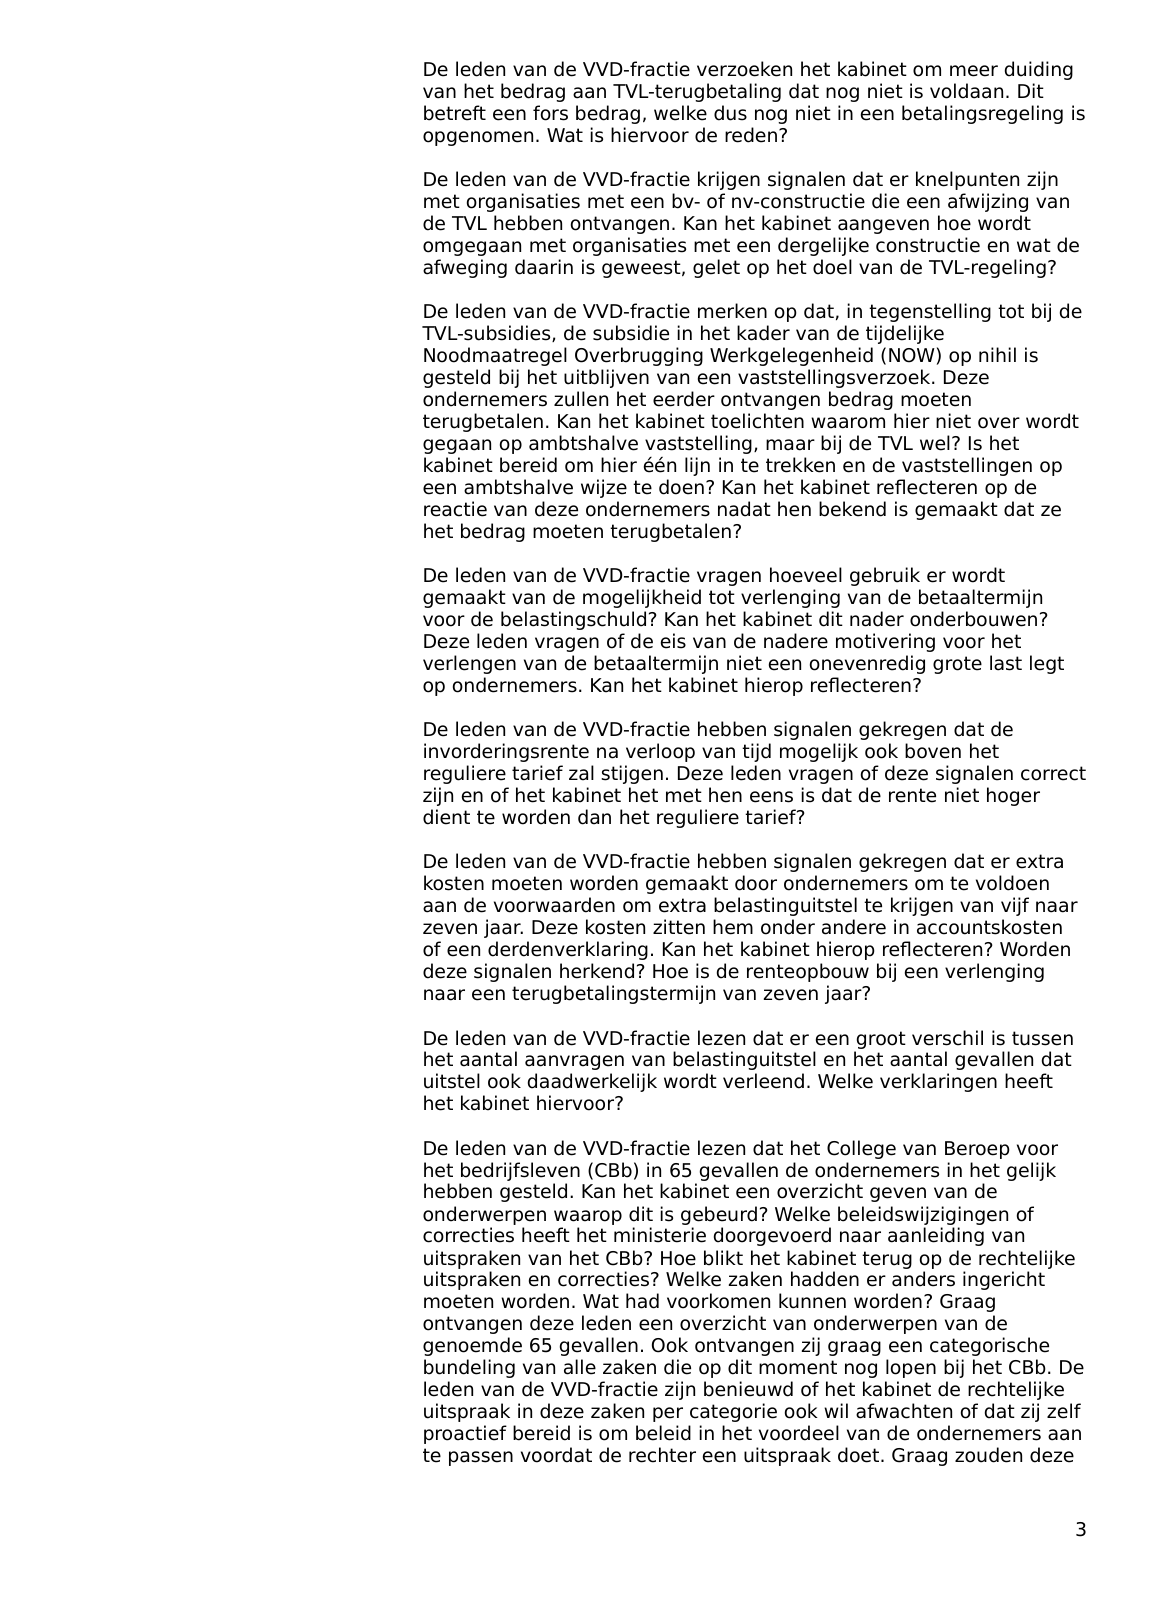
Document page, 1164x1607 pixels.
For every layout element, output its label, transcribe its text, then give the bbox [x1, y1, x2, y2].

text De leden van de VVD-fractie merken op dat, in tegenstelling tot bij de TVL-subsidies, de subsidie in het kader van de tijdelijke Noodmaatregel Overbrugging Werkgelegenheid (NOW) op nihil is gesteld bij het uitblijven van een vaststellingsverzoek. Deze ondernemers zullen het eerder ontvangen bedrag moeten terugbetalen. Kan het kabinet toelichten waarom hier niet over wordt gegaan op ambtshalve vaststelling, maar bij de TVL wel? Is het kabinet bereid om hier één lijn in te trekken en de vaststellingen op een ambtshalve wijze te doen? Kan het kabinet reflecteren op de reactie van deze ondernemers nadat hen bekend is gemaakt dat ze het bedrag moeten terugbetalen? [422, 301, 1087, 543]
text De leden van de VVD-fractie verzoeken het kabinet om meer duiding van het bedrag aan TVL-terugbetaling dat nog niet is voldaan. Dit betreft een fors bedrag, welke dus nog niet in een betalingsregeling is opgenomen. Wat is hiervoor de reden? [422, 59, 1087, 147]
text De leden van de VVD-fractie lezen dat er een groot verschil is tussen het aantal aanvragen van belastinguitstel en het aantal gevallen dat uitstel ook daadwerkelijk wordt verleend. Welke verklaringen heeft het kabinet hiervoor? [422, 1027, 1087, 1115]
text De leden van de VVD-fractie vragen hoeveel gebruik er wordt gemaakt van de mogelijkheid tot verlenging van de betaaltermijn voor de belastingschuld? Kan het kabinet dit nader onderbouwen? Deze leden vragen of de eis van de nadere motivering voor het verlengen van de betaaltermijn niet een onevenredig grote last legt op ondernemers. Kan het kabinet hierop reflecteren? [422, 565, 1087, 697]
text De leden van de VVD-fractie hebben signalen gekregen dat er extra kosten moeten worden gemaakt door ondernemers om te voldoen aan de voorwaarden om extra belastinguitstel te krijgen van vijf naar zeven jaar. Deze kosten zitten hem onder andere in accountskosten of een derdenverklaring. Kan het kabinet hierop reflecteren? Worden deze signalen herkend? Hoe is de renteopbouw bij een verlenging naar een terugbetalingstermijn van zeven jaar? [422, 851, 1087, 1005]
text De leden van de VVD-fractie krijgen signalen dat er knelpunten zijn met organisaties met een bv- of nv-constructie die een afwijzing van de TVL hebben ontvangen. Kan het kabinet aangeven hoe wordt omgegaan met organisaties met een dergelijke constructie en wat de afweging daarin is geweest, gelet op het doel van de TVL-regeling? [422, 169, 1087, 279]
text De leden van de VVD-fractie hebben signalen gekregen dat de invorderingsrente na verloop van tijd mogelijk ook boven het reguliere tarief zal stijgen. Deze leden vragen of deze signalen correct zijn en of het kabinet het met hen eens is dat de rente niet hoger dient te worden dan het reguliere tarief? [422, 719, 1087, 829]
text De leden van de VVD-fractie lezen dat het College van Beroep voor het bedrijfsleven (CBb) in 65 gevallen de ondernemers in het gelijk hebben gesteld. Kan het kabinet een overzicht geven van de onderwerpen waarop dit is gebeurd? Welke beleidswijzigingen of correcties heeft het ministerie doorgevoerd naar aanleiding van uitspraken van het CBb? Hoe blikt het kabinet terug op de rechtelijke uitspraken en correcties? Welke zaken hadden er anders ingericht moeten worden. Wat had voorkomen kunnen worden? Graag ontvangen deze leden een overzicht van onderwerpen van de genoemde 65 gevallen. Ook ontvangen zij graag een categorische bundeling van alle zaken die op dit moment nog lopen bij het CBb. De leden van de VVD-fractie zijn benieuwd of het kabinet de rechtelijke uitspraak in deze zaken per categorie ook wil afwachten of dat zij zelf proactief bereid is om beleid in het voordeel van de ondernemers aan te passen voordat de rechter een uitspraak doet. Graag zouden deze [422, 1137, 1087, 1467]
